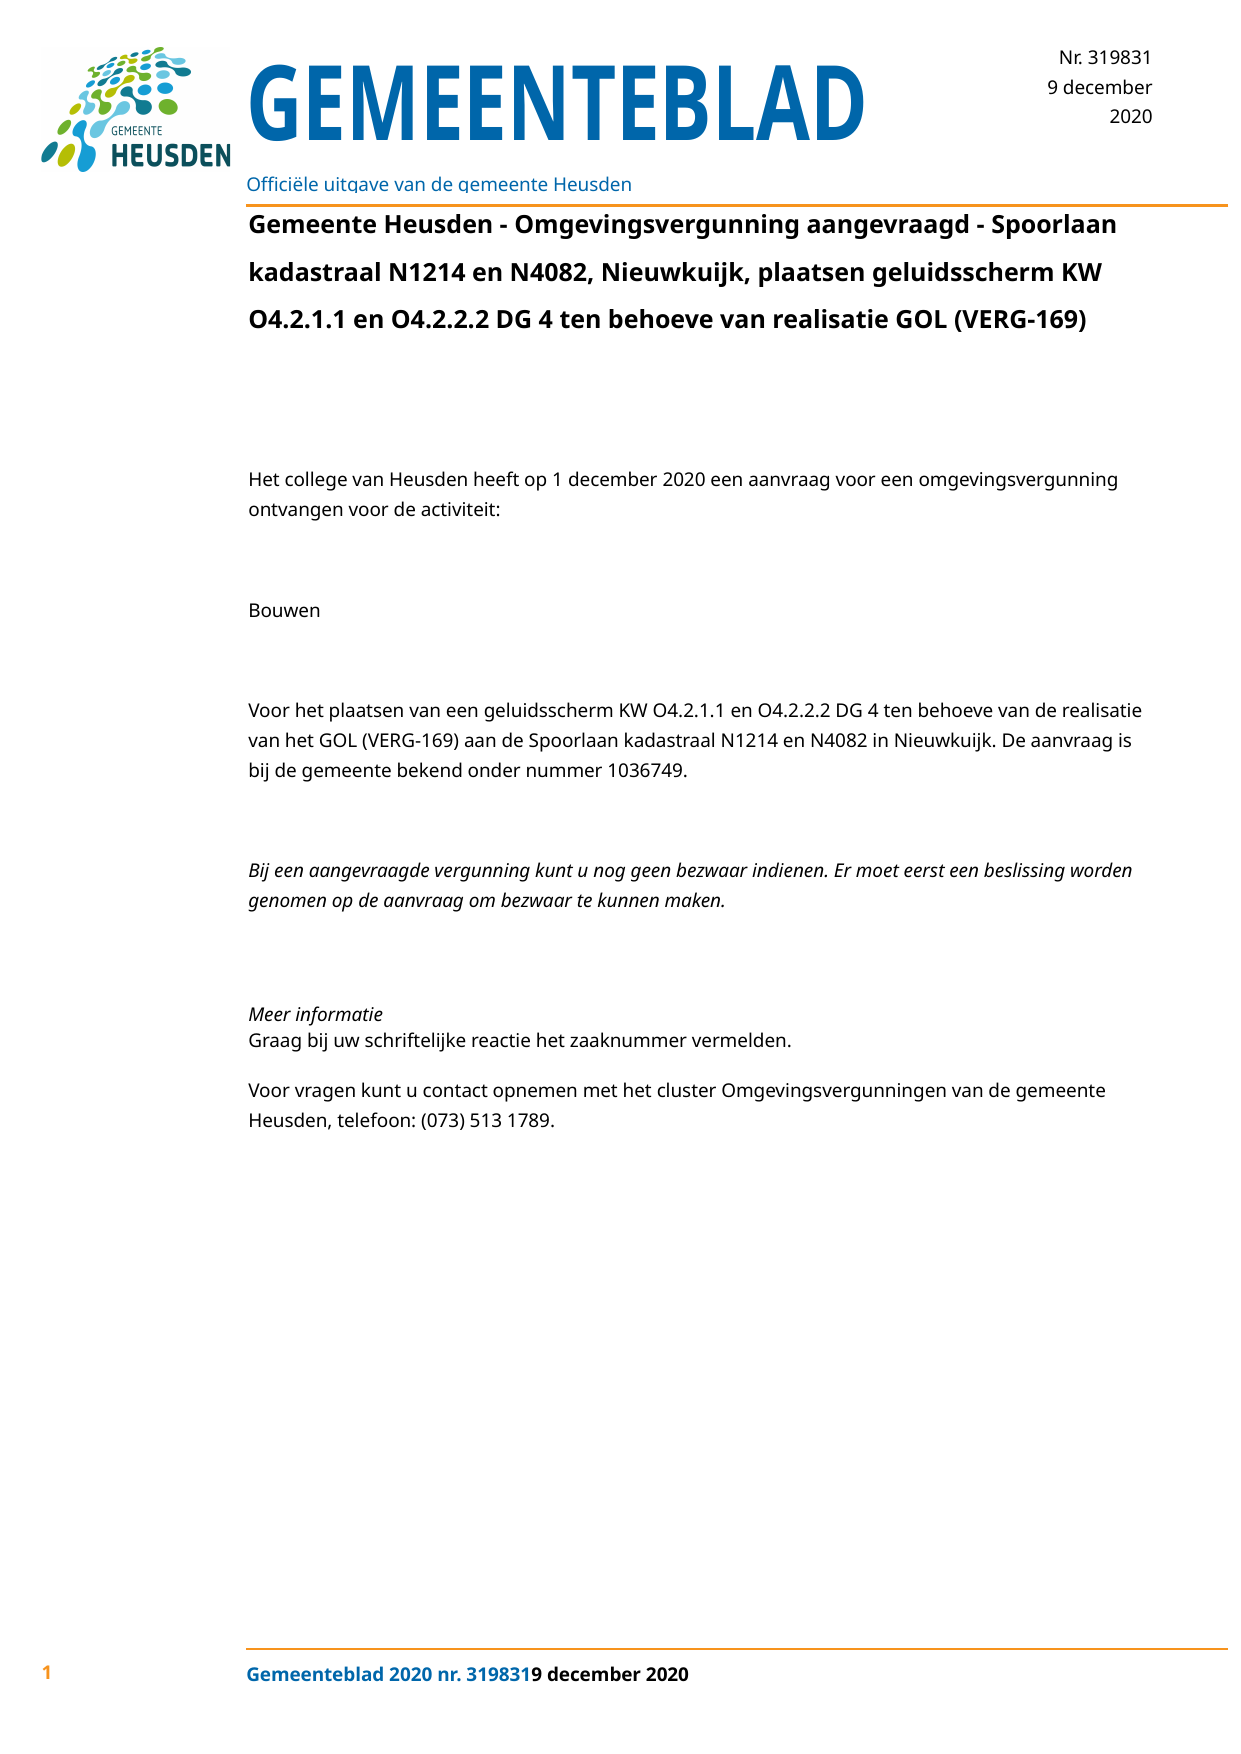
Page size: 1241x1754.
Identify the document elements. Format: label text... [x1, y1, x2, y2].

text Voor het plaatsen van een geluidsscherm KW O4.2.1.1 en O4.2.2.2 DG 4 ten behoeve van de realisatie van het GOL (VERG-169) aan de Spoorlaan kadastraal N1214 en N4082 in Nieuwkuijk. De aanvraag is bij de gemeente bekend onder nummer 1036749. [248, 698, 1152, 782]
text Gemeente Heusden - Omgevingsvergunning aangevraagd - Spoorlaan kadastraal N1214 en N4082, Nieuwkuijk, plaatsen geluidsscherm KW O4.2.1.1 en O4.2.2.2 DG 4 ten behoeve van realisatie GOL (VERG-169) [248, 207, 1152, 336]
picture [41, 47, 231, 172]
text Meer informatie [248, 1002, 1152, 1027]
text Voor vragen kunt u contact opnemen met het cluster Omgevingsvergunningen van de gemeente Heusden, telefoon: (073) 513 1789. [248, 1078, 1152, 1133]
text Graag bij uw schriftelijke reactie het zaaknummer vermelden. [248, 1027, 1152, 1053]
text Het college van Heusden heeft op 1 december 2020 een aanvraag voor een omgevingsvergunning ontvangen voor de activiteit: [248, 466, 1152, 522]
text Bouwen [248, 597, 1152, 622]
text Bij een aangevraagde vergunning kunt u nog geen bezwaar indienen. Er moet eerst een beslissing worden genomen op de aanvraag om bezwaar te kunnen maken. [248, 858, 1152, 913]
